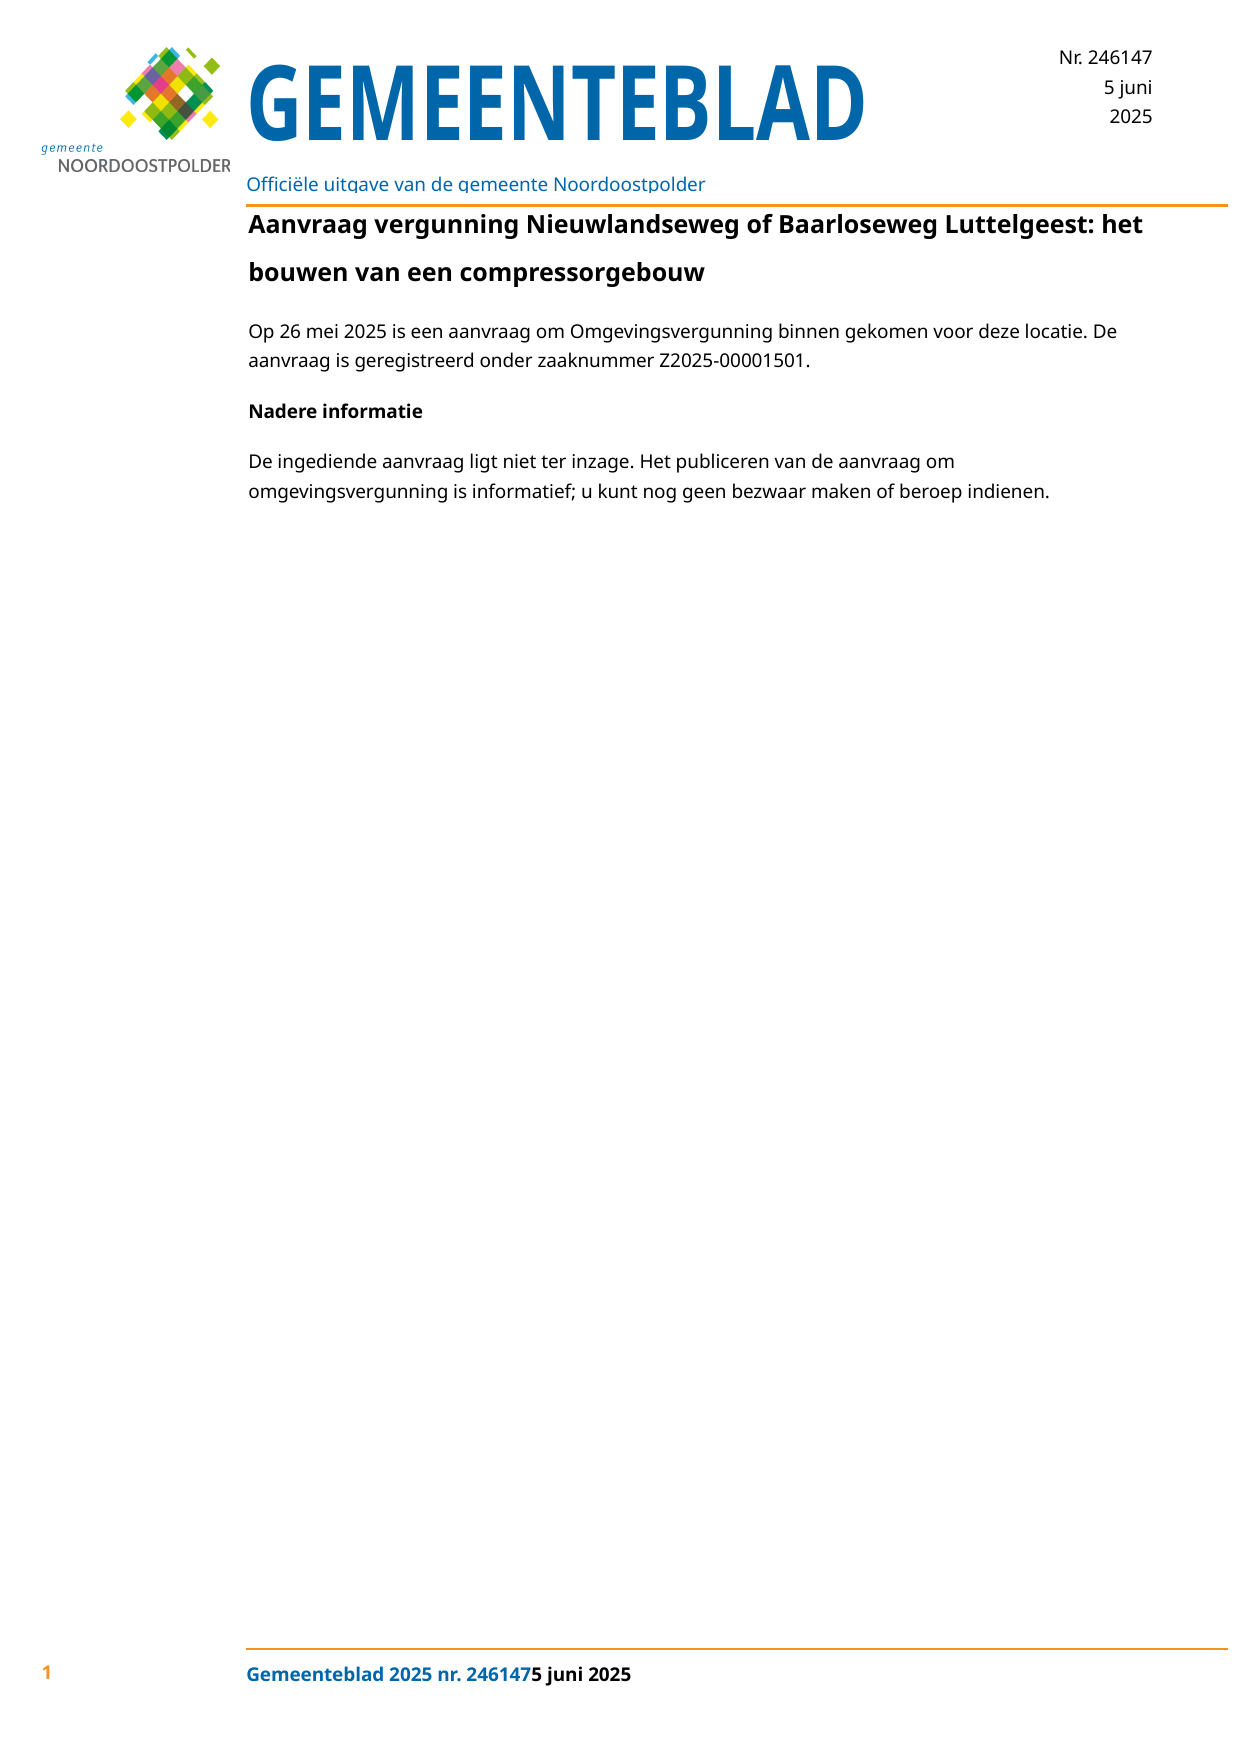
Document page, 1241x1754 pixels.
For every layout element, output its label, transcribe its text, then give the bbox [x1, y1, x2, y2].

picture [41, 47, 231, 172]
text Nadere informatie [248, 398, 1152, 424]
text Aanvraag vergunning Nieuwlandseweg of Baarloseweg Luttelgeest: het bouwen van een compressorgebouw [248, 207, 1152, 288]
text De ingediende aanvraag ligt niet ter inzage. Het publiceren van de aanvraag om omgevingsvergunning is informatief; u kunt nog geen bezwaar maken of beroep indienen. [248, 448, 1152, 504]
text Op 26 mei 2025 is een aanvraag om Omgevingsvergunning binnen gekomen voor deze locatie. De aanvraag is geregistreerd onder zaaknummer Z2025-00001501. [248, 318, 1152, 373]
